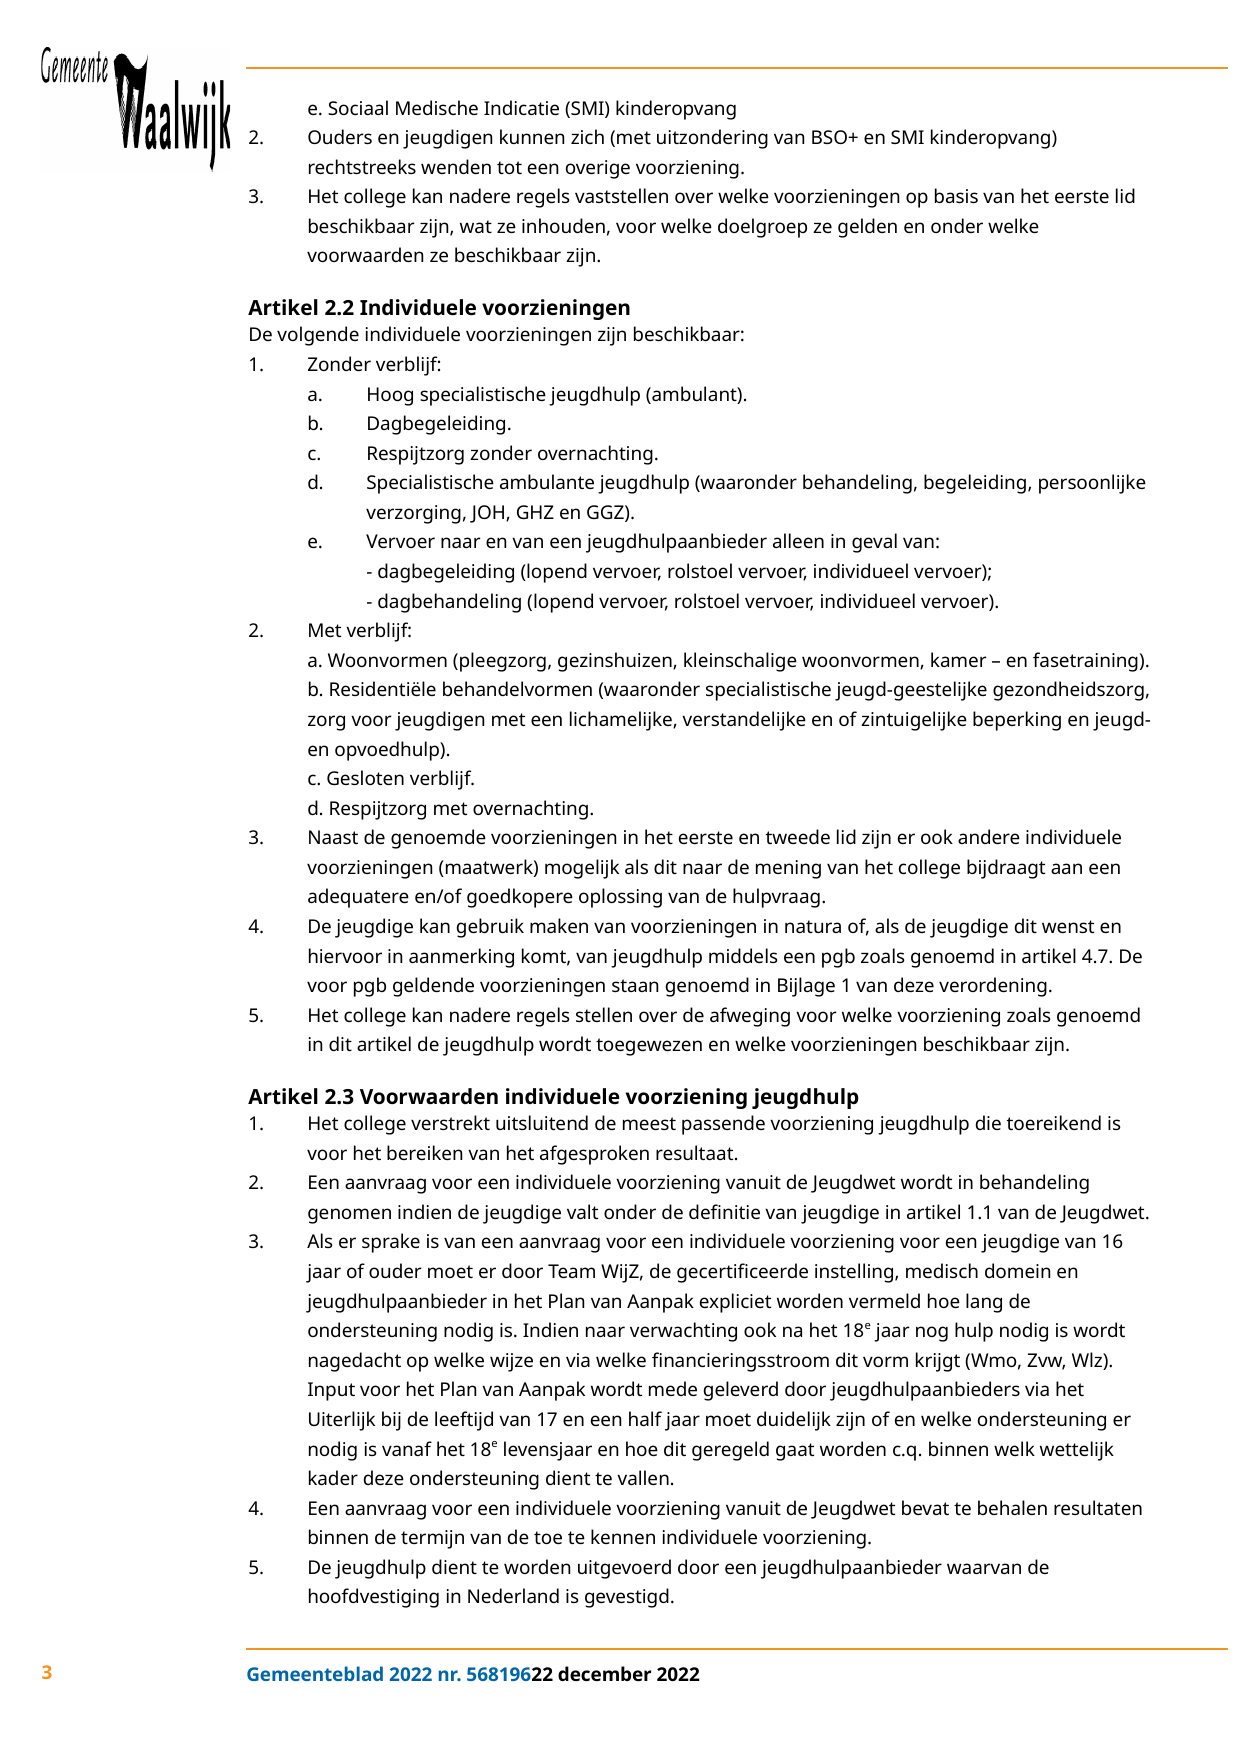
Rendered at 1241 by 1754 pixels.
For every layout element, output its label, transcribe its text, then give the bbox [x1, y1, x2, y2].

text Artikel 2.3 Voorwaarden individuele voorziening jeugdhulp [248, 1082, 1152, 1110]
list a. Woonvormen (pleegzorg, gezinshuizen, kleinschalige woonvormen, kamer – en fasetraining). [248, 647, 1152, 673]
picture [41, 47, 231, 172]
list Zonder verblijf: [248, 351, 1152, 377]
list De jeugdhulp dient te worden uitgevoerd door een jeugdhulpaanbieder waarvan de hoofdvestiging in Nederland is gevestigd. [248, 1554, 1152, 1609]
list Het college kan nadere regels vaststellen over welke voorzieningen op basis van het eerste lid beschikbaar zijn, wat ze inhouden, voor welke doelgroep ze gelden en onder welke voorwaarden ze beschikbaar zijn. [248, 183, 1152, 268]
list - dagbehandeling (lopend vervoer, rolstoel vervoer, individueel vervoer). [307, 588, 1152, 613]
list Respijtzorg zonder overnachting. [307, 440, 1152, 466]
list De jeugdige kan gebruik maken van voorzieningen in natura of, als de jeugdige dit wenst en hiervoor in aanmerking komt, van jeugdhulp middels een pgb zoals genoemd in artikel 4.7. De voor pgb geldende voorzieningen staan genoemd in Bijlage 1 van deze verordening. [248, 913, 1152, 998]
list Het college verstrekt uitsluitend de meest passende voorziening jeugdhulp die toereikend is voor het bereiken van het afgesproken resultaat. [248, 1110, 1152, 1166]
list Als er sprake is van een aanvraag voor een individuele voorziening voor een jeugdige van 16 jaar of ouder moet er door Team WijZ, de gecertificeerde instelling, medisch domein en jeugdhulpaanbieder in het Plan van Aanpak expliciet worden vermeld hoe lang de ondersteuning nodig is. Indien naar verwachting ook na het 18e jaar nog hulp nodig is wordt nagedacht op welke wijze en via welke financieringsstroom dit vorm krijgt (Wmo, Zvw, Wlz). Input voor het Plan van Aanpak wordt mede geleverd door jeugdhulpaanbieders via het Uiterlijk bij de leeftijd van 17 en een half jaar moet duidelijk zijn of en welke ondersteuning er nodig is vanaf het 18e levensjaar en hoe dit geregeld gaat worden c.q. binnen welk wettelijk kader deze ondersteuning dient te vallen. [248, 1229, 1152, 1491]
list b. Residentiële behandelvormen (waaronder specialistische jeugd-geestelijke gezondheidszorg, zorg voor jeugdigen met een lichamelijke, verstandelijke en of zintuigelijke beperking en jeugd- en opvoedhulp). [248, 677, 1152, 761]
text Artikel 2.2 Individuele voorzieningen [248, 293, 1152, 322]
list Naast de genoemde voorzieningen in het eerste en tweede lid zijn er ook andere individuele voorzieningen (maatwerk) mogelijk als dit naar de mening van het college bijdraagt aan een adequatere en/of goedkopere oplossing van de hulpvraag. [248, 824, 1152, 909]
list Ouders en jeugdigen kunnen zich (met uitzondering van BSO+ en SMI kinderopvang) rechtstreeks wenden tot een overige voorziening. [248, 124, 1152, 180]
list Hoog specialistische jeugdhulp (ambulant). [307, 381, 1152, 406]
list c. Gesloten verblijf. [248, 765, 1152, 791]
list Dagbegeleiding. [307, 410, 1152, 436]
text De volgende individuele voorzieningen zijn beschikbaar: [248, 322, 1152, 347]
list e. Sociaal Medische Indicatie (SMI) kinderopvang [248, 95, 1152, 121]
list Een aanvraag voor een individuele voorziening vanuit de Jeugdwet wordt in behandeling genomen indien de jeugdige valt onder de definitie van jeugdige in artikel 1.1 van de Jeugdwet. [248, 1169, 1152, 1225]
list Specialistische ambulante jeugdhulp (waaronder behandeling, begeleiding, persoonlijke verzorging, JOH, GHZ en GGZ). [307, 469, 1152, 525]
list Met verblijf: [248, 617, 1152, 643]
list - dagbegeleiding (lopend vervoer, rolstoel vervoer, individueel vervoer); [307, 558, 1152, 584]
list Vervoer naar en van een jeugdhulpaanbieder alleen in geval van: [307, 529, 1152, 554]
list d. Respijtzorg met overnachting. [248, 795, 1152, 821]
list Het college kan nadere regels stellen over de afweging voor welke voorziening zoals genoemd in dit artikel de jeugdhulp wordt toegewezen en welke voorzieningen beschikbaar zijn. [248, 1002, 1152, 1057]
list Een aanvraag voor een individuele voorziening vanuit de Jeugdwet bevat te behalen resultaten binnen de termijn van de toe te kennen individuele voorziening. [248, 1495, 1152, 1550]
